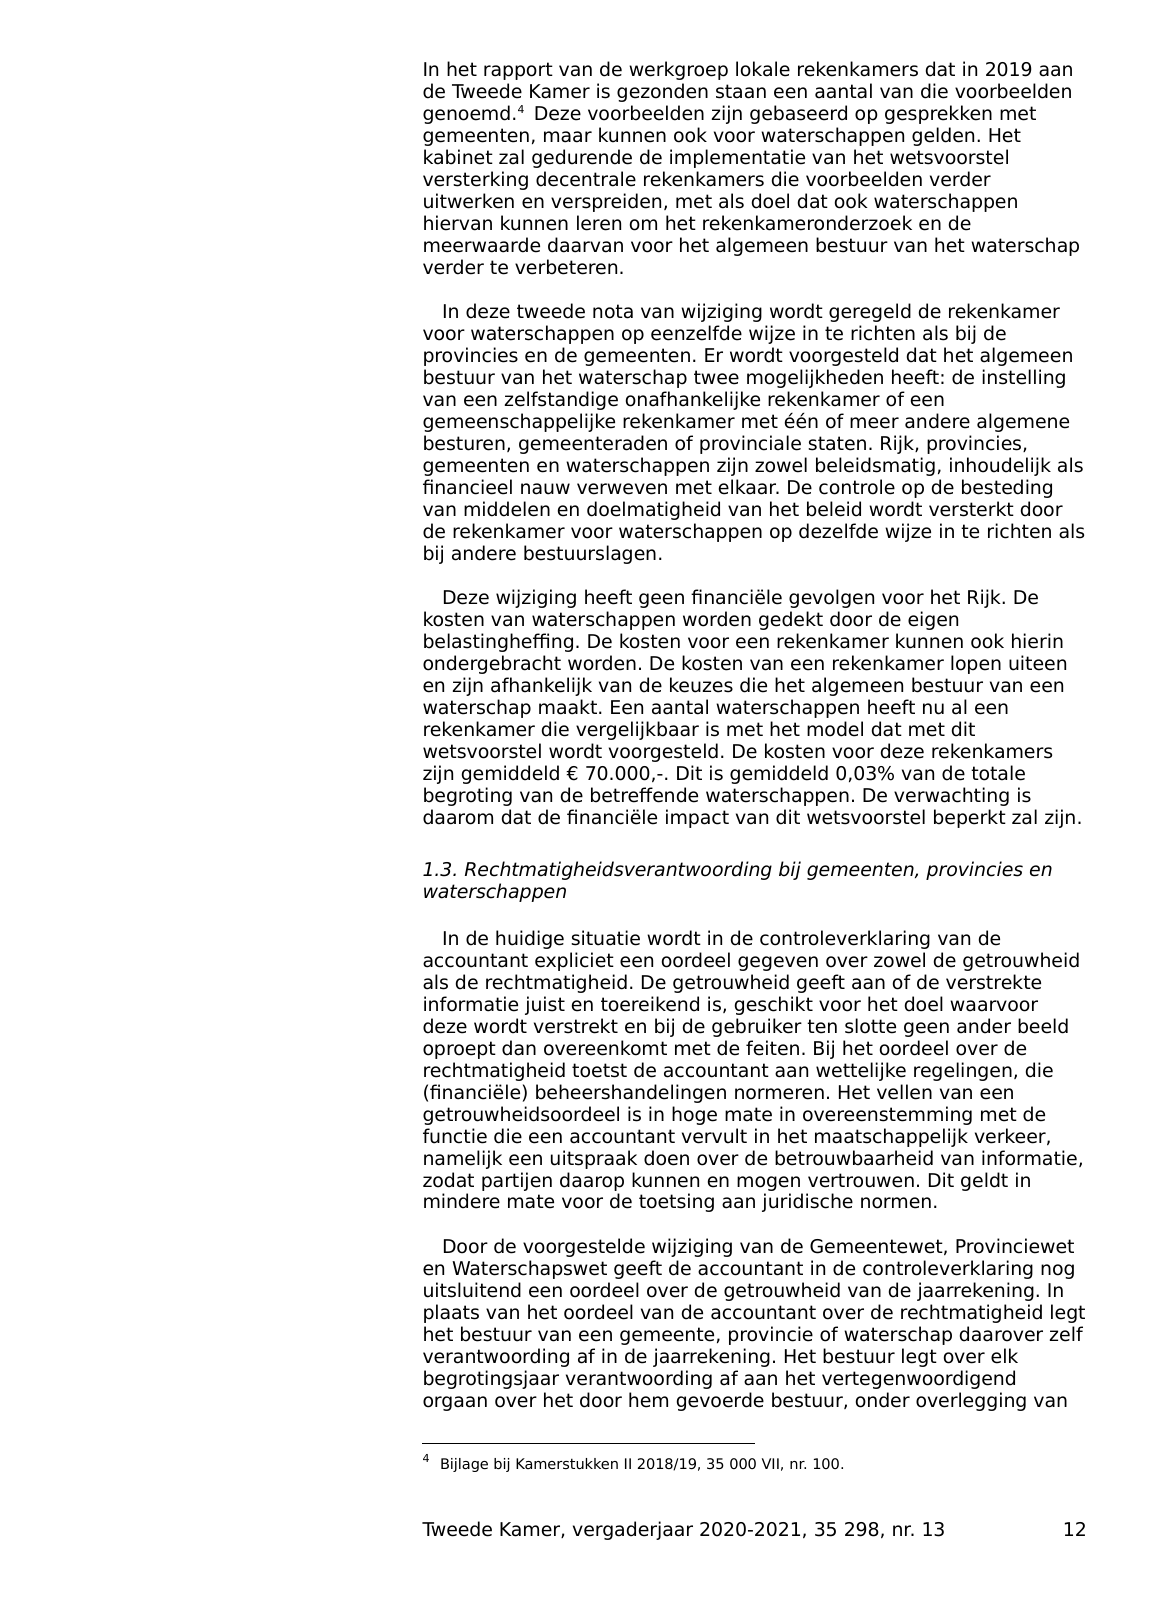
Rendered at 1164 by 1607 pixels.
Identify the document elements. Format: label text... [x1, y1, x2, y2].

text Bijlage bij Kamerstukken II 2018/19, 35 000 VII, nr. 100. [422, 1452, 1087, 1474]
text Deze wijziging heeft geen financiële gevolgen voor het Rijk. De kosten van waterschappen worden gedekt door de eigen belastingheffing. De kosten voor een rekenkamer kunnen ook hierin ondergebracht worden. De kosten van een rekenkamer lopen uiteen en zijn afhankelijk van de keuzes die het algemeen bestuur van een waterschap maakt. Een aantal waterschappen heeft nu al een rekenkamer die vergelijkbaar is met het model dat met dit wetsvoorstel wordt voorgesteld. De kosten voor deze rekenkamers zijn gemiddeld € 70.000,-. Dit is gemiddeld 0,03% van de totale begroting van de betreffende waterschappen. De verwachting is daarom dat de financiële impact van dit wetsvoorstel beperkt zal zijn. [422, 587, 1087, 829]
text In de huidige situatie wordt in de controleverklaring van de accountant expliciet een oordeel gegeven over zowel de getrouwheid als de rechtmatigheid. De getrouwheid geeft aan of de verstrekte informatie juist en toereikend is, geschikt voor het doel waarvoor deze wordt verstrekt en bij de gebruiker ten slotte geen ander beeld oproept dan overeenkomt met de feiten. Bij het oordeel over de rechtmatigheid toetst de accountant aan wettelijke regelingen, die (financiële) beheershandelingen normeren. Het vellen van een getrouwheidsoordeel is in hoge mate in overeenstemming met de functie die een accountant vervult in het maatschappelijk verkeer, namelijk een uitspraak doen over de betrouwbaarheid van informatie, zodat partijen daarop kunnen en mogen vertrouwen. Dit geldt in mindere mate voor de toetsing aan juridische normen. [422, 928, 1087, 1213]
subtitle 1.3. Rechtmatigheidsverantwoording bij gemeenten, provincies en waterschappen [422, 859, 1087, 903]
text In deze tweede nota van wijziging wordt geregeld de rekenkamer voor waterschappen op eenzelfde wijze in te richten als bij de provincies en de gemeenten. Er wordt voorgesteld dat het algemeen bestuur van het waterschap twee mogelijkheden heeft: de instelling van een zelfstandige onafhankelijke rekenkamer of een gemeenschappelijke rekenkamer met één of meer andere algemene besturen, gemeenteraden of provinciale staten. Rijk, provincies, gemeenten en waterschappen zijn zowel beleidsmatig, inhoudelijk als financieel nauw verweven met elkaar. De controle op de besteding van middelen en doelmatigheid van het beleid wordt versterkt door de rekenkamer voor waterschappen op dezelfde wijze in te richten als bij andere bestuurslagen. [422, 301, 1087, 565]
text Door de voorgestelde wijziging van de Gemeentewet, Provinciewet en Waterschapswet geeft de accountant in de controleverklaring nog uitsluitend een oordeel over de getrouwheid van de jaarrekening. In plaats van het oordeel van de accountant over de rechtmatigheid legt het bestuur van een gemeente, provincie of waterschap daarover zelf verantwoording af in de jaarrekening. Het bestuur legt over elk begrotingsjaar verantwoording af aan het vertegenwoordigend orgaan over het door hem gevoerde bestuur, onder overlegging van [422, 1236, 1087, 1411]
text In het rapport van de werkgroep lokale rekenkamers dat in 2019 aan de Tweede Kamer is gezonden staan een aantal van die voorbeelden genoemd. Deze voorbeelden zijn gebaseerd op gesprekken met gemeenten, maar kunnen ook voor waterschappen gelden. Het kabinet zal gedurende de implementatie van het wetsvoorstel versterking decentrale rekenkamers die voorbeelden verder uitwerken en verspreiden, met als doel dat ook waterschappen hiervan kunnen leren om het rekenkameronderzoek en de meerwaarde daarvan voor het algemeen bestuur van het waterschap verder te verbeteren. [422, 59, 1087, 279]
